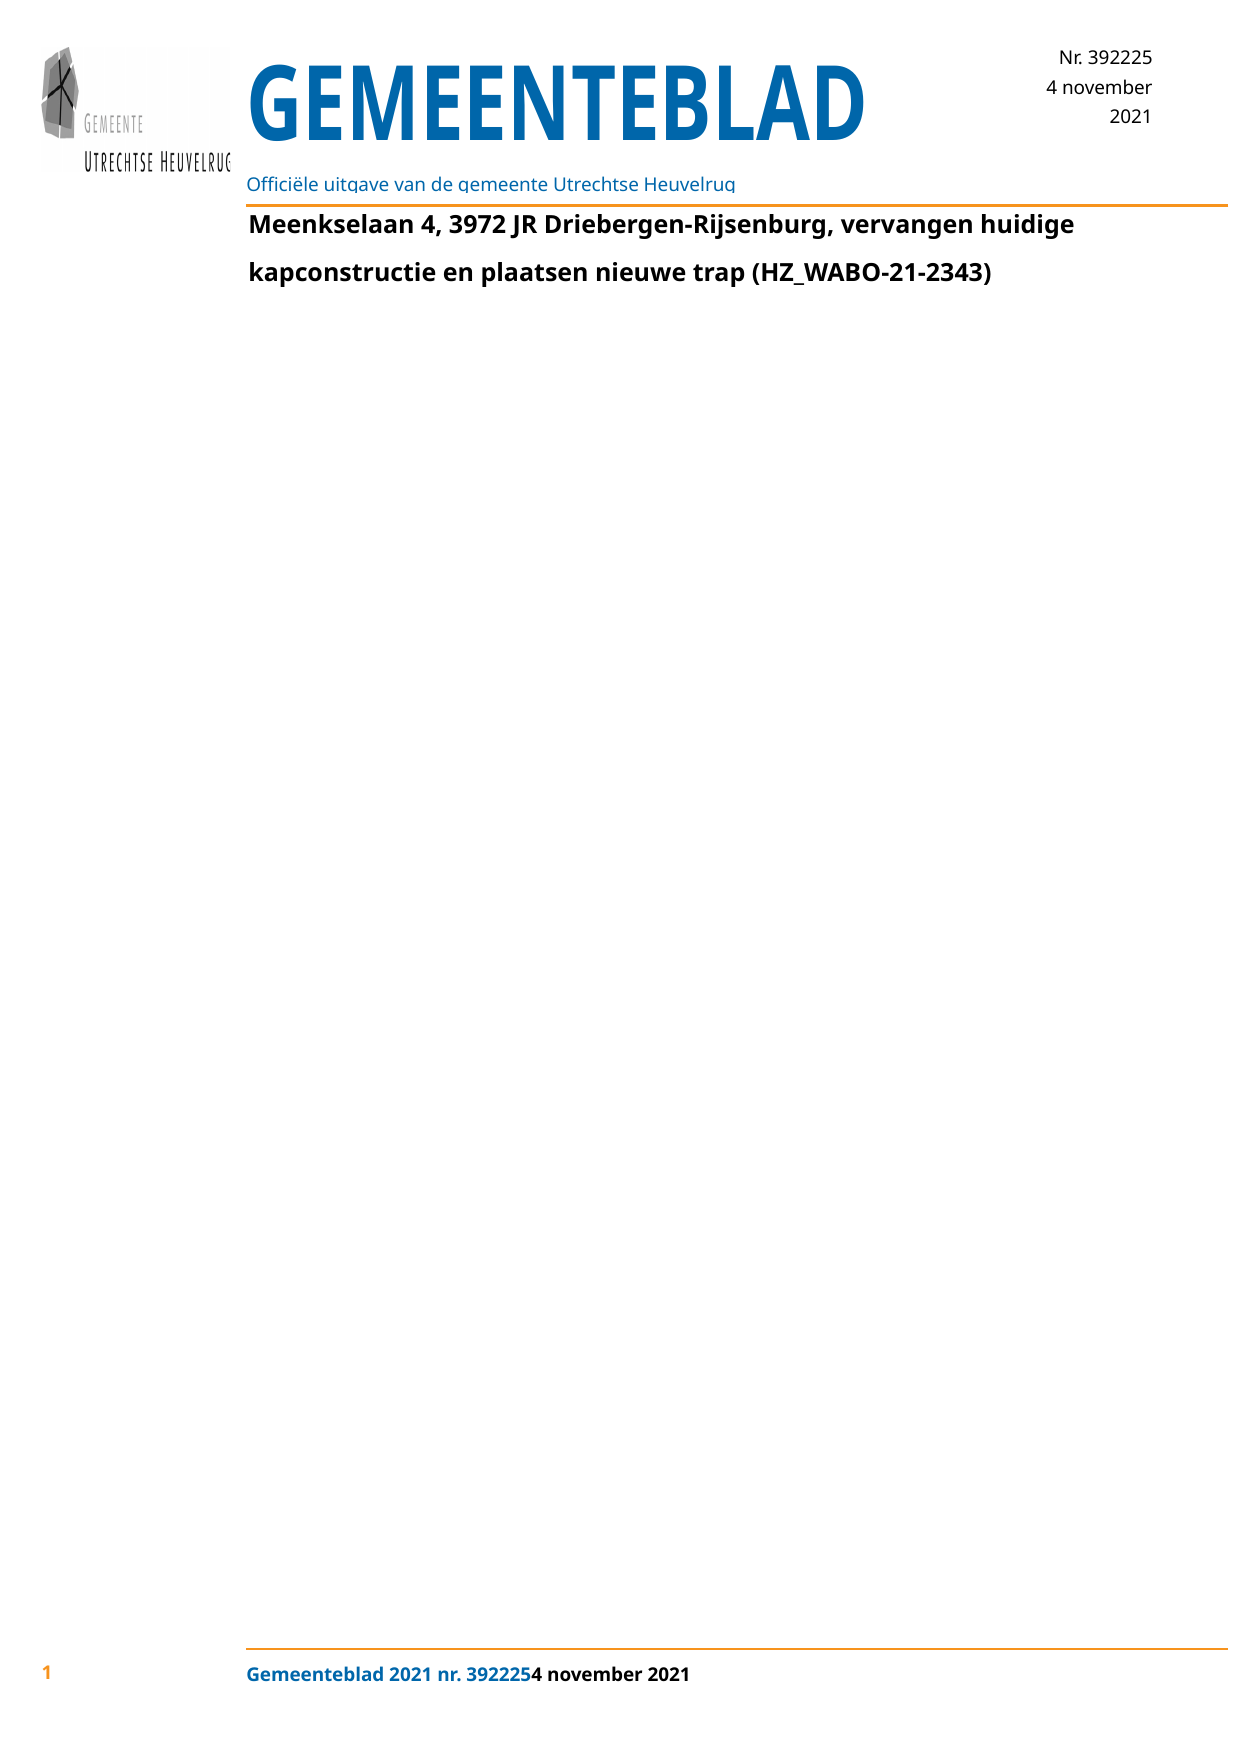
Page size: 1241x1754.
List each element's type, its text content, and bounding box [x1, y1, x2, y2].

text Meenkselaan 4, 3972 JR Driebergen-Rijsenburg, vervangen huidige kapconstructie en plaatsen nieuwe trap (HZ_WABO-21-2343) [248, 207, 1152, 288]
picture [41, 47, 231, 172]
